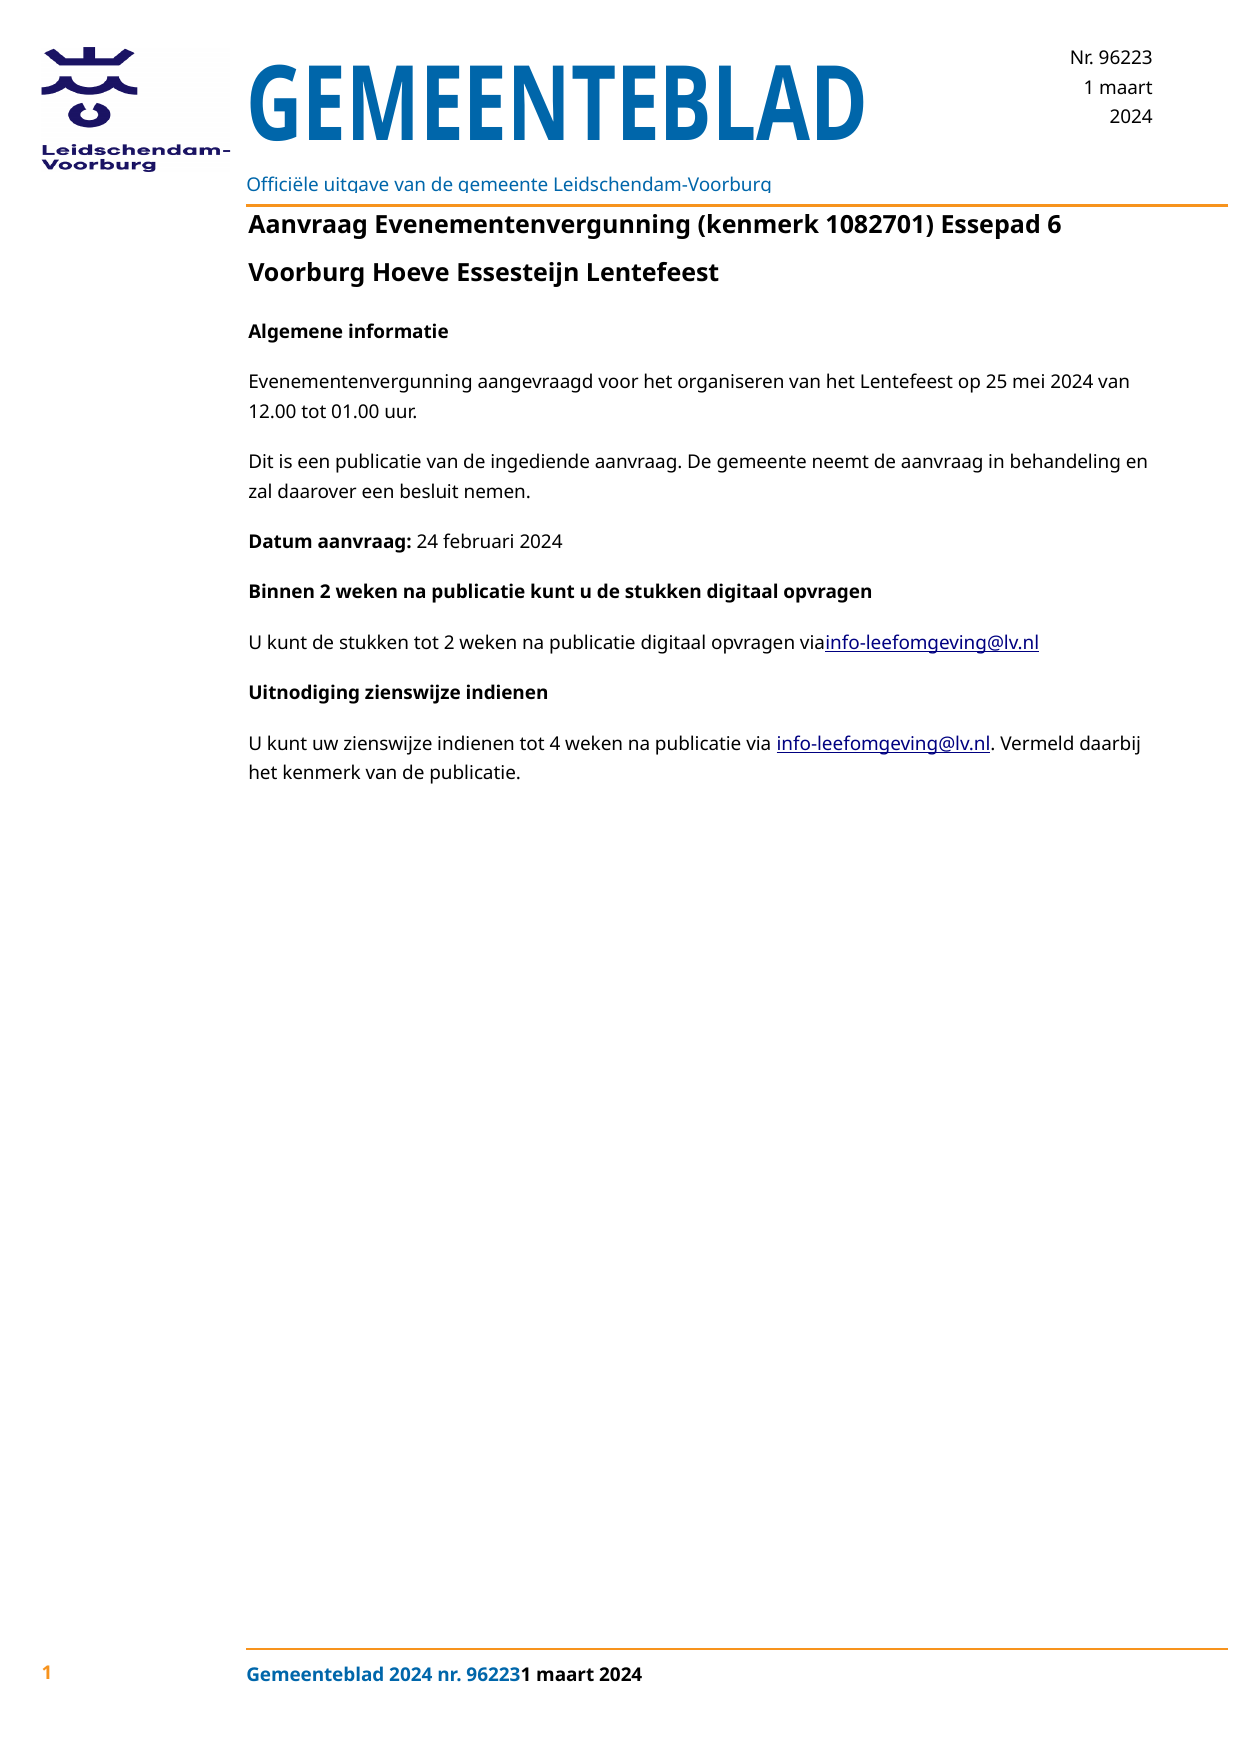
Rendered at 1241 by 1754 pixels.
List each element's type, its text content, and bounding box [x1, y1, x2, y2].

text Algemene informatie [248, 318, 1152, 344]
text Binnen 2 weken na publicatie kunt u de stukken digitaal opvragen [248, 579, 1152, 604]
text Datum aanvraag: 24 februari 2024 [248, 528, 1152, 554]
text Aanvraag Evenementenvergunning (kenmerk 1082701) Essepad 6 Voorburg Hoeve Essesteijn Lentefeest [248, 207, 1152, 288]
text U kunt uw zienswijze indienen tot 4 weken na publicatie via info-leefomgeving@lv.nl. Vermeld daarbij het kenmerk van de publicatie. [248, 730, 1152, 785]
text Evenementenvergunning aangevraagd voor het organiseren van het Lentefeest op 25 mei 2024 van 12.00 tot 01.00 uur. [248, 368, 1152, 424]
text Dit is een publicatie van de ingediende aanvraag. De gemeente neemt de aanvraag in behandeling en zal daarover een besluit nemen. [248, 448, 1152, 504]
text Uitnodiging zienswijze indienen [248, 679, 1152, 705]
picture [41, 47, 231, 172]
text U kunt de stukken tot 2 weken na publicatie digitaal opvragen viainfo-leefomgeving@lv.nl [248, 629, 1152, 655]
